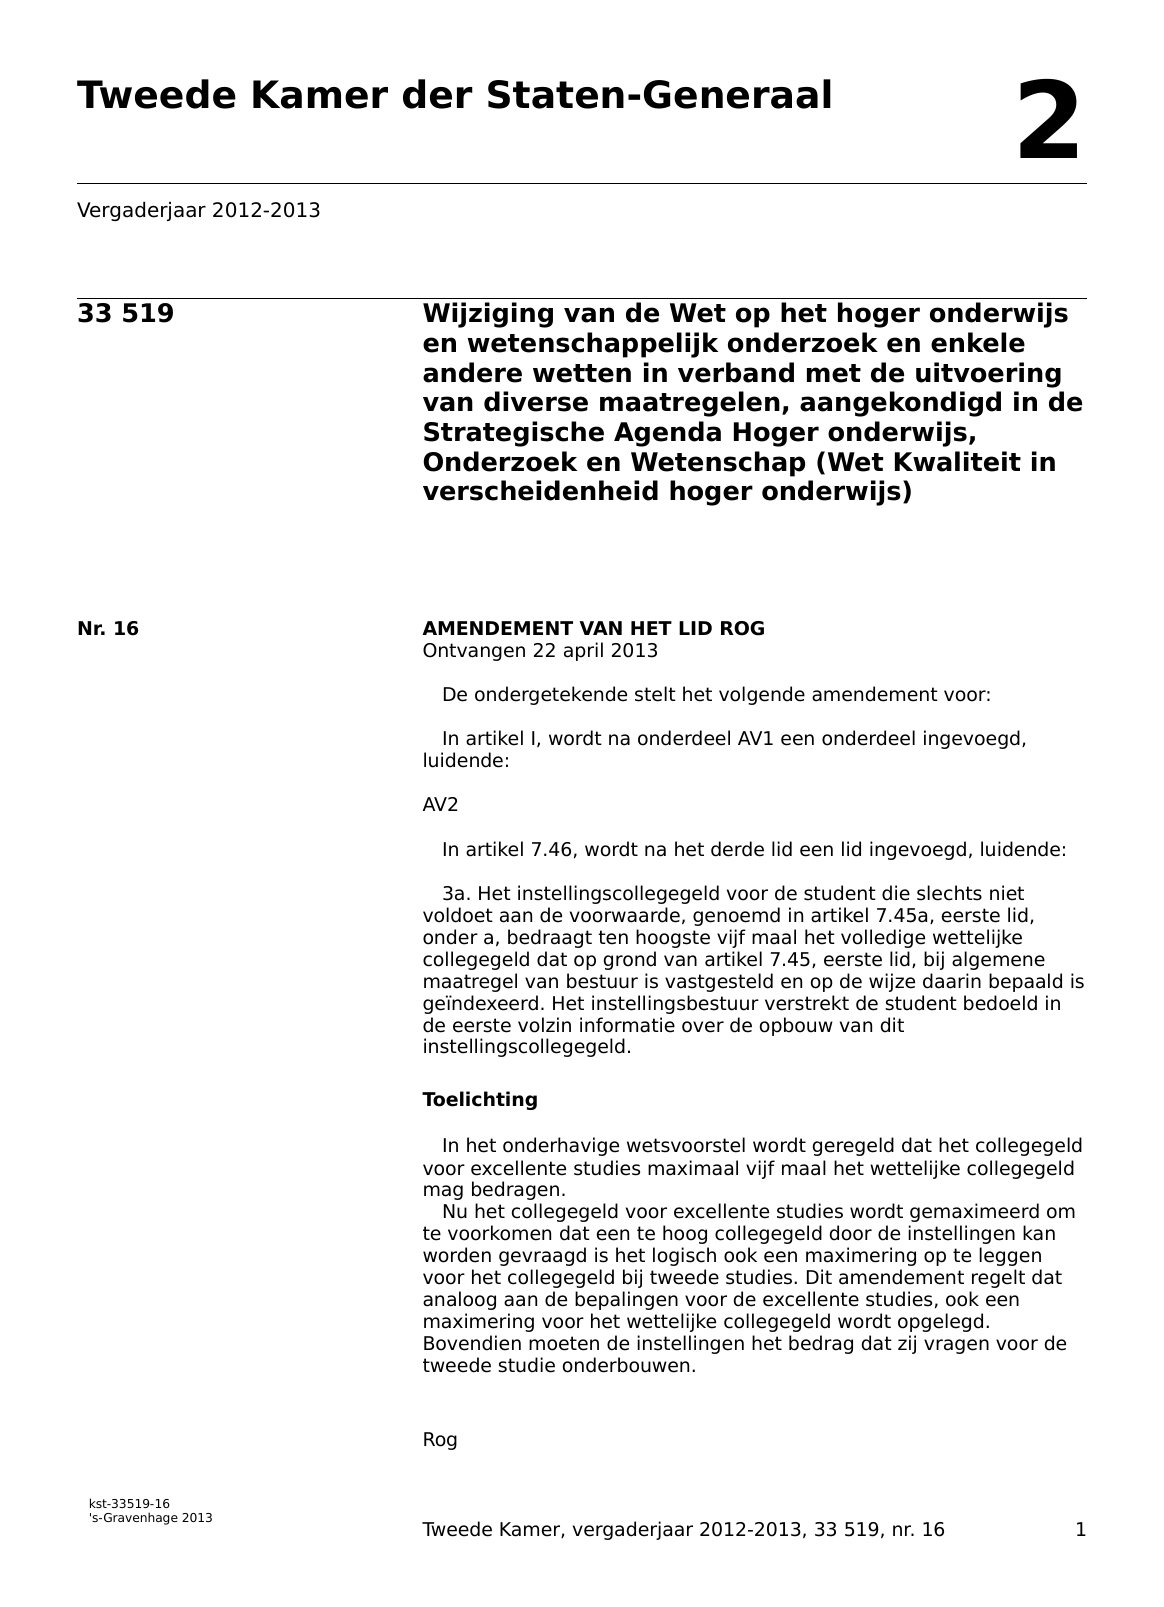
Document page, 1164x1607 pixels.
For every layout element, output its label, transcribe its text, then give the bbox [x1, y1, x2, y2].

text 's-Gravenhage 2013 [88, 1511, 323, 1525]
text 3a. Het instellingscollegegeld voor de student die slechts niet voldoet aan de voorwaarde, genoemd in artikel 7.45a, eerste lid, onder a, bedraagt ten hoogste vijf maal het volledige wettelijke collegegeld dat op grond van artikel 7.45, eerste lid, bij algemene maatregel van bestuur is vastgesteld en op de wijze daarin bepaald is geïndexeerd. Het instellingsbestuur verstrekt de student bedoeld in de eerste volzin informatie over de opbouw van dit instellingscollegegeld. [422, 883, 1087, 1058]
text In artikel 7.46, wordt na het derde lid een lid ingevoegd, luidende: [422, 838, 1087, 860]
subtitle Toelichting [422, 1088, 1087, 1110]
table_cell Vergaderjaar 2012-2013 [77, 184, 1087, 298]
table_header Tweede Kamer der Staten-Generaal [77, 59, 886, 183]
text kst-33519-16 [88, 1497, 323, 1511]
text De ondergetekende stelt het volgende amendement voor: [422, 684, 1087, 706]
table_header 2 [886, 59, 1087, 183]
text AV2 [422, 794, 1087, 816]
text In het onderhavige wetsvoorstel wordt geregeld dat het collegegeld voor excellente studies maximaal vijf maal het wettelijke collegegeld mag bedragen. [422, 1135, 1087, 1201]
text Rog [422, 1407, 1087, 1451]
text Nu het collegegeld voor excellente studies wordt gemaximeerd om te voorkomen dat een te hoog collegegeld door de instellingen kan worden gevraagd is het logisch ook een maximering op te leggen voor het collegegeld bij tweede studies. Dit amendement regelt dat analoog aan de bepalingen voor de excellente studies, ook een maximering voor het wettelijke collegegeld wordt opgelegd. Bovendien moeten de instellingen het bedrag dat zij vragen voor de tweede studie onderbouwen. [422, 1201, 1087, 1377]
subtitle 33 519 Wijziging van de Wet op het hoger onderwijs en wetenschappelijk onderzoek en enkele andere wetten in verband met de uitvoering van diverse maatregelen, aangekondigd in de Strategische Agenda Hoger onderwijs, Onderzoek en Wetenschap (Wet Kwaliteit in verscheidenheid hoger onderwijs) [77, 299, 1087, 507]
text In artikel I, wordt na onderdeel AV1 een onderdeel ingevoegd, luidende: [422, 728, 1087, 772]
subtitle Nr. 16 AMENDEMENT VAN HET LID ROG [77, 618, 1087, 640]
text Ontvangen 22 april 2013 [422, 640, 1087, 662]
